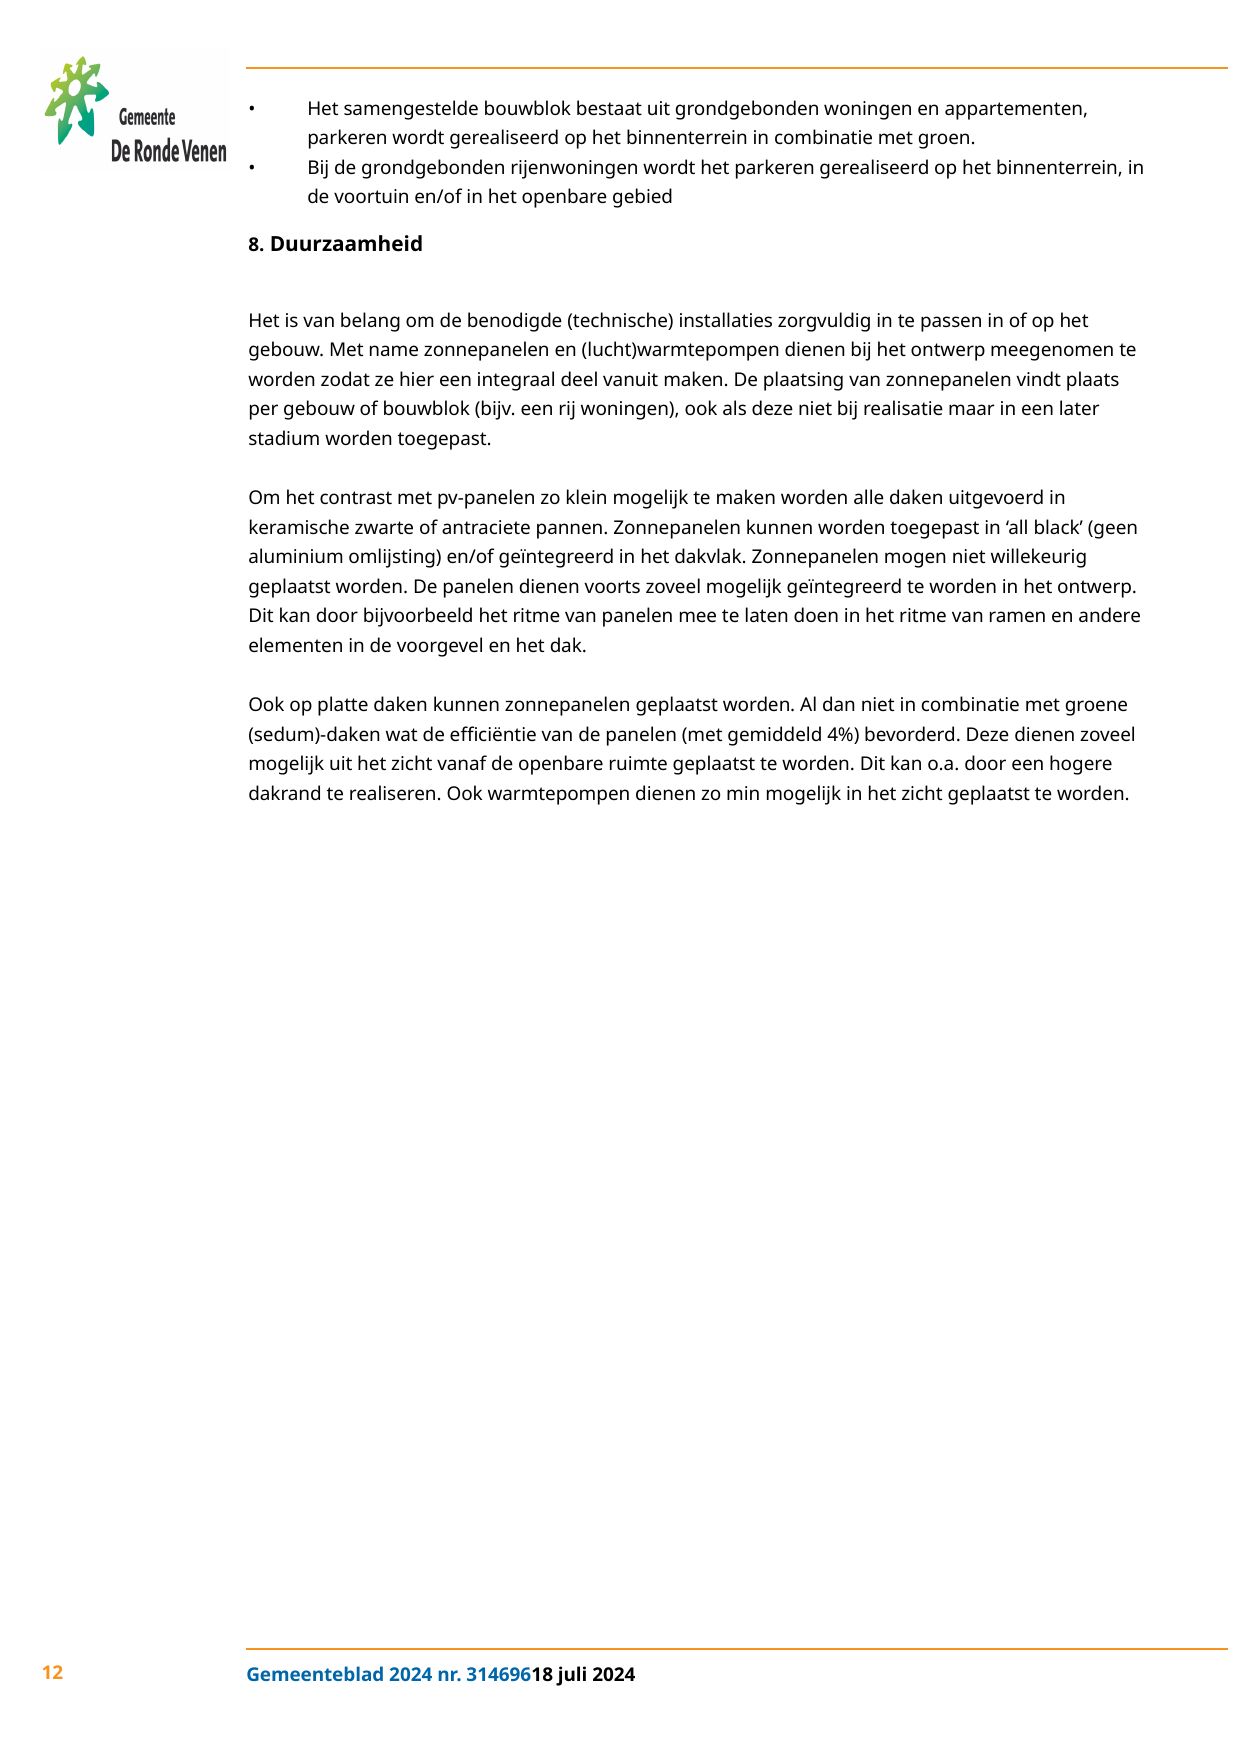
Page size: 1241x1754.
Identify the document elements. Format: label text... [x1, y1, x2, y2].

text Het is van belang om de benodigde (technische) installaties zorgvuldig in te passen in of op het gebouw. Met name zonnepanelen en (lucht)warmtepompen dienen bij het ontwerp meegenomen te worden zodat ze hier een integraal deel vanuit maken. De plaatsing van zonnepanelen vindt plaats per gebouw of bouwblok (bijv. een rij woningen), ook als deze niet bij realisatie maar in een later stadium worden toegepast. [248, 307, 1152, 451]
list Het samengestelde bouwblok bestaat uit grondgebonden woningen en appartementen, parkeren wordt gerealiseerd op het binnenterrein in combinatie met groen. [248, 95, 1152, 150]
list Bij de grondgebonden rijenwoningen wordt het parkeren gerealiseerd op het binnenterrein, in de voortuin en/of in het openbare gebied [248, 154, 1152, 209]
picture [41, 47, 231, 172]
text Om het contrast met pv-panelen zo klein mogelijk te maken worden alle daken uitgevoerd in keramische zwarte of antraciete pannen. Zonnepanelen kunnen worden toegepast in ‘all black’ (geen aluminium omlijsting) en/of geïntegreerd in het dakvlak. Zonnepanelen mogen niet willekeurig geplaatst worden. De panelen dienen voorts zoveel mogelijk geïntegreerd te worden in het ontwerp. Dit kan door bijvoorbeeld het ritme van panelen mee te laten doen in het ritme van ramen en andere elementen in de voorgevel en het dak. [248, 484, 1152, 658]
text Ook op platte daken kunnen zonnepanelen geplaatst worden. Al dan niet in combinatie met groene (sedum)-daken wat de efficiëntie van de panelen (met gemiddeld 4%) bevorderd. Deze dienen zoveel mogelijk uit het zicht vanaf de openbare ruimte geplaatst te worden. Dit kan o.a. door een hogere dakrand te realiseren. Ook warmtepompen dienen zo min mogelijk in het zicht geplaatst te worden. [248, 691, 1152, 806]
text 8. Duurzaamheid [248, 229, 1152, 258]
